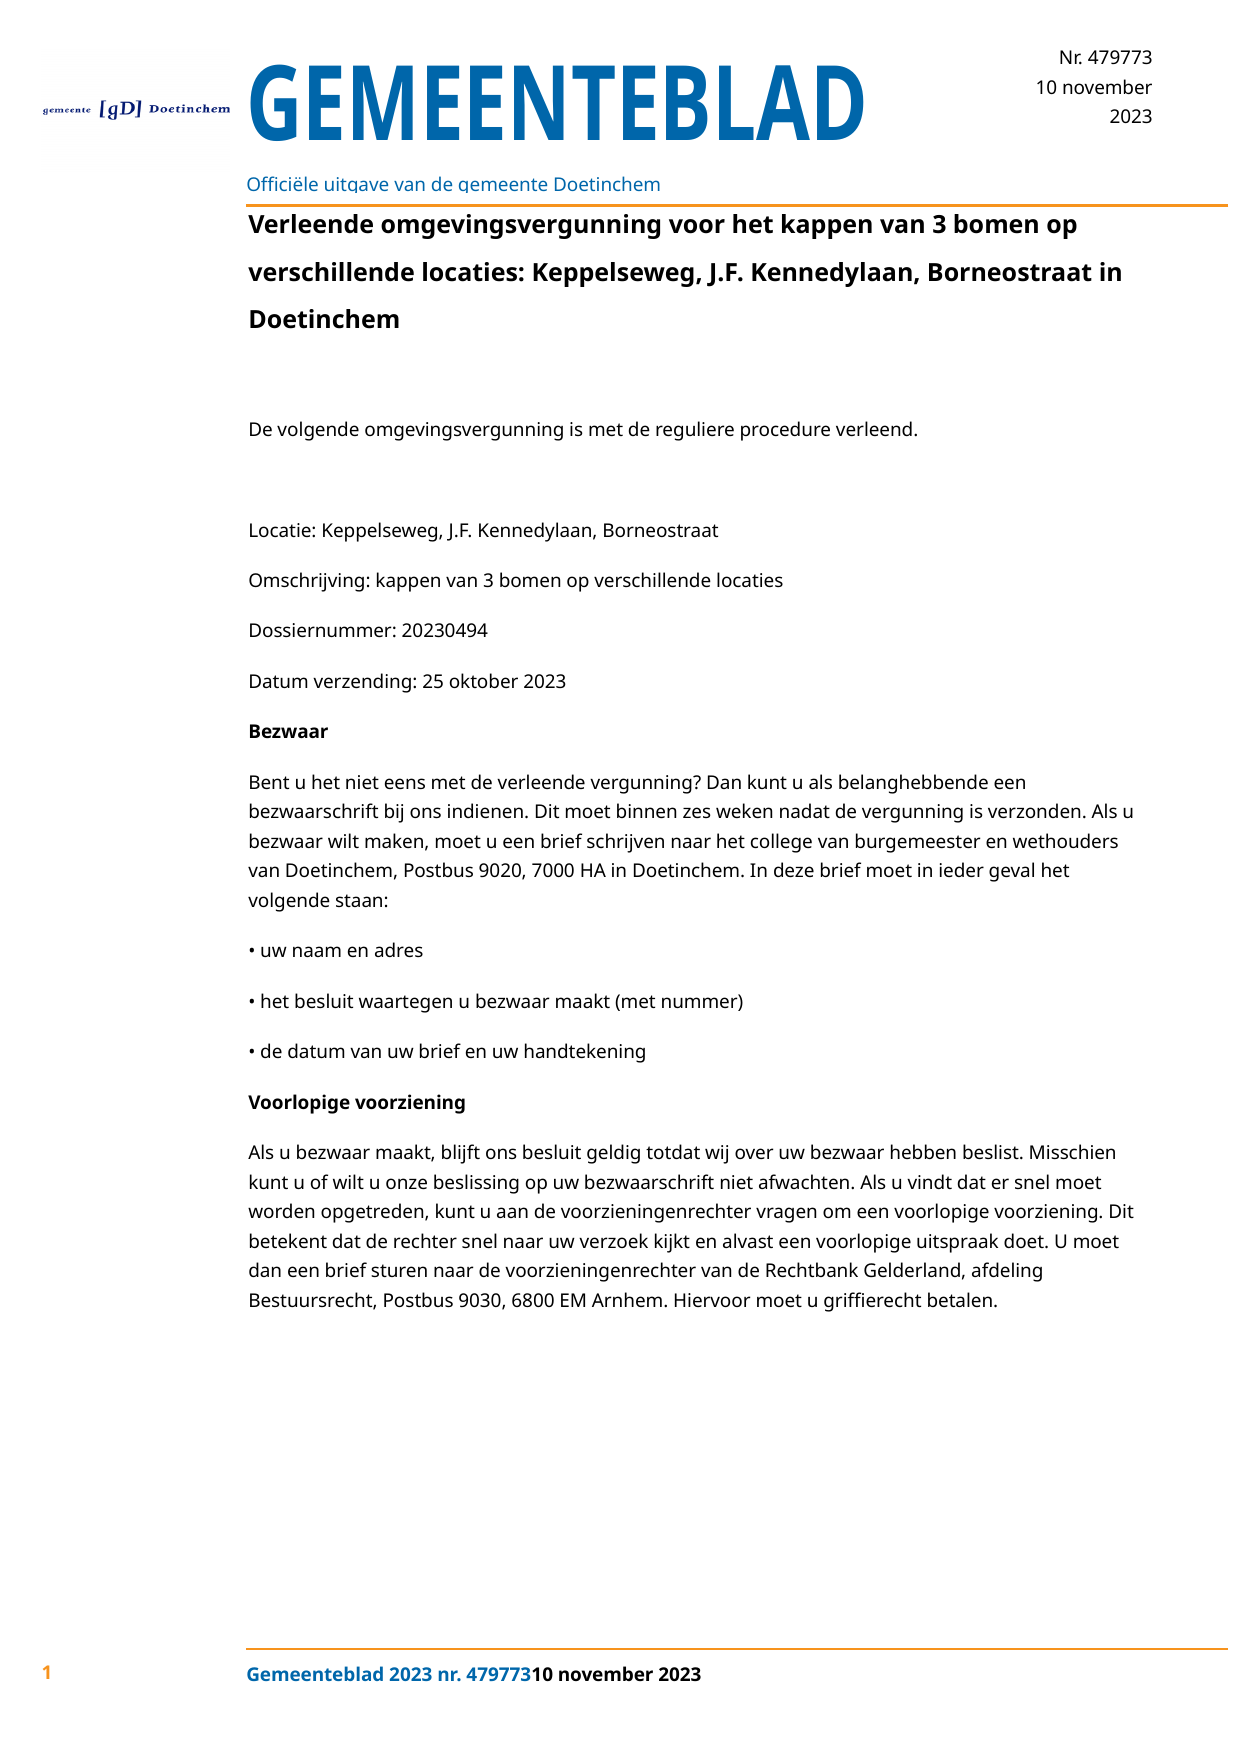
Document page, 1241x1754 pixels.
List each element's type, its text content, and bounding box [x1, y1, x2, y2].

text Verleende omgevingsvergunning voor het kappen van 3 bomen op verschillende locaties: Keppelseweg, J.F. Kennedylaan, Borneostraat in Doetinchem [248, 207, 1152, 336]
text Dossiernummer: 20230494 [248, 618, 1152, 643]
text Omschrijving: kappen van 3 bomen op verschillende locaties [248, 567, 1152, 593]
text Voorlopige voorziening [248, 1089, 1152, 1114]
text Datum verzending: 25 oktober 2023 [248, 668, 1152, 694]
text • de datum van uw brief en uw handtekening [248, 1038, 1152, 1064]
text De volgende omgevingsvergunning is met de reguliere procedure verleend. [248, 416, 1152, 442]
text • het besluit waartegen u bezwaar maakt (met nummer) [248, 988, 1152, 1014]
text Locatie: Keppelseweg, J.F. Kennedylaan, Borneostraat [248, 517, 1152, 542]
text Bent u het niet eens met de verleende vergunning? Dan kunt u als belanghebbende een bezwaarschrift bij ons indienen. Dit moet binnen zes weken nadat de vergunning is verzonden. Als u bezwaar wilt maken, moet u een brief schrijven naar het college van burgemeester en wethouders van Doetinchem, Postbus 9020, 7000 HA in Doetinchem. In deze brief moet in ieder geval het volgende staan: [248, 769, 1152, 913]
text Bezwaar [248, 718, 1152, 744]
text Als u bezwaar maakt, blijft ons besluit geldig totdat wij over uw bezwaar hebben beslist. Misschien kunt u of wilt u onze beslissing op uw bezwaarschrift niet afwachten. Als u vindt dat er snel moet worden opgetreden, kunt u aan de voorzieningenrechter vragen om een voorlopige voorziening. Dit betekent dat de rechter snel naar uw verzoek kijkt en alvast een voorlopige uitspraak doet. U moet dan een brief sturen naar de voorzieningenrechter van de Rechtbank Gelderland, afdeling Bestuursrecht, Postbus 9030, 6800 EM Arnhem. Hiervoor moet u griffierecht betalen. [248, 1139, 1152, 1313]
picture [41, 47, 231, 172]
text • uw naam en adres [248, 938, 1152, 963]
